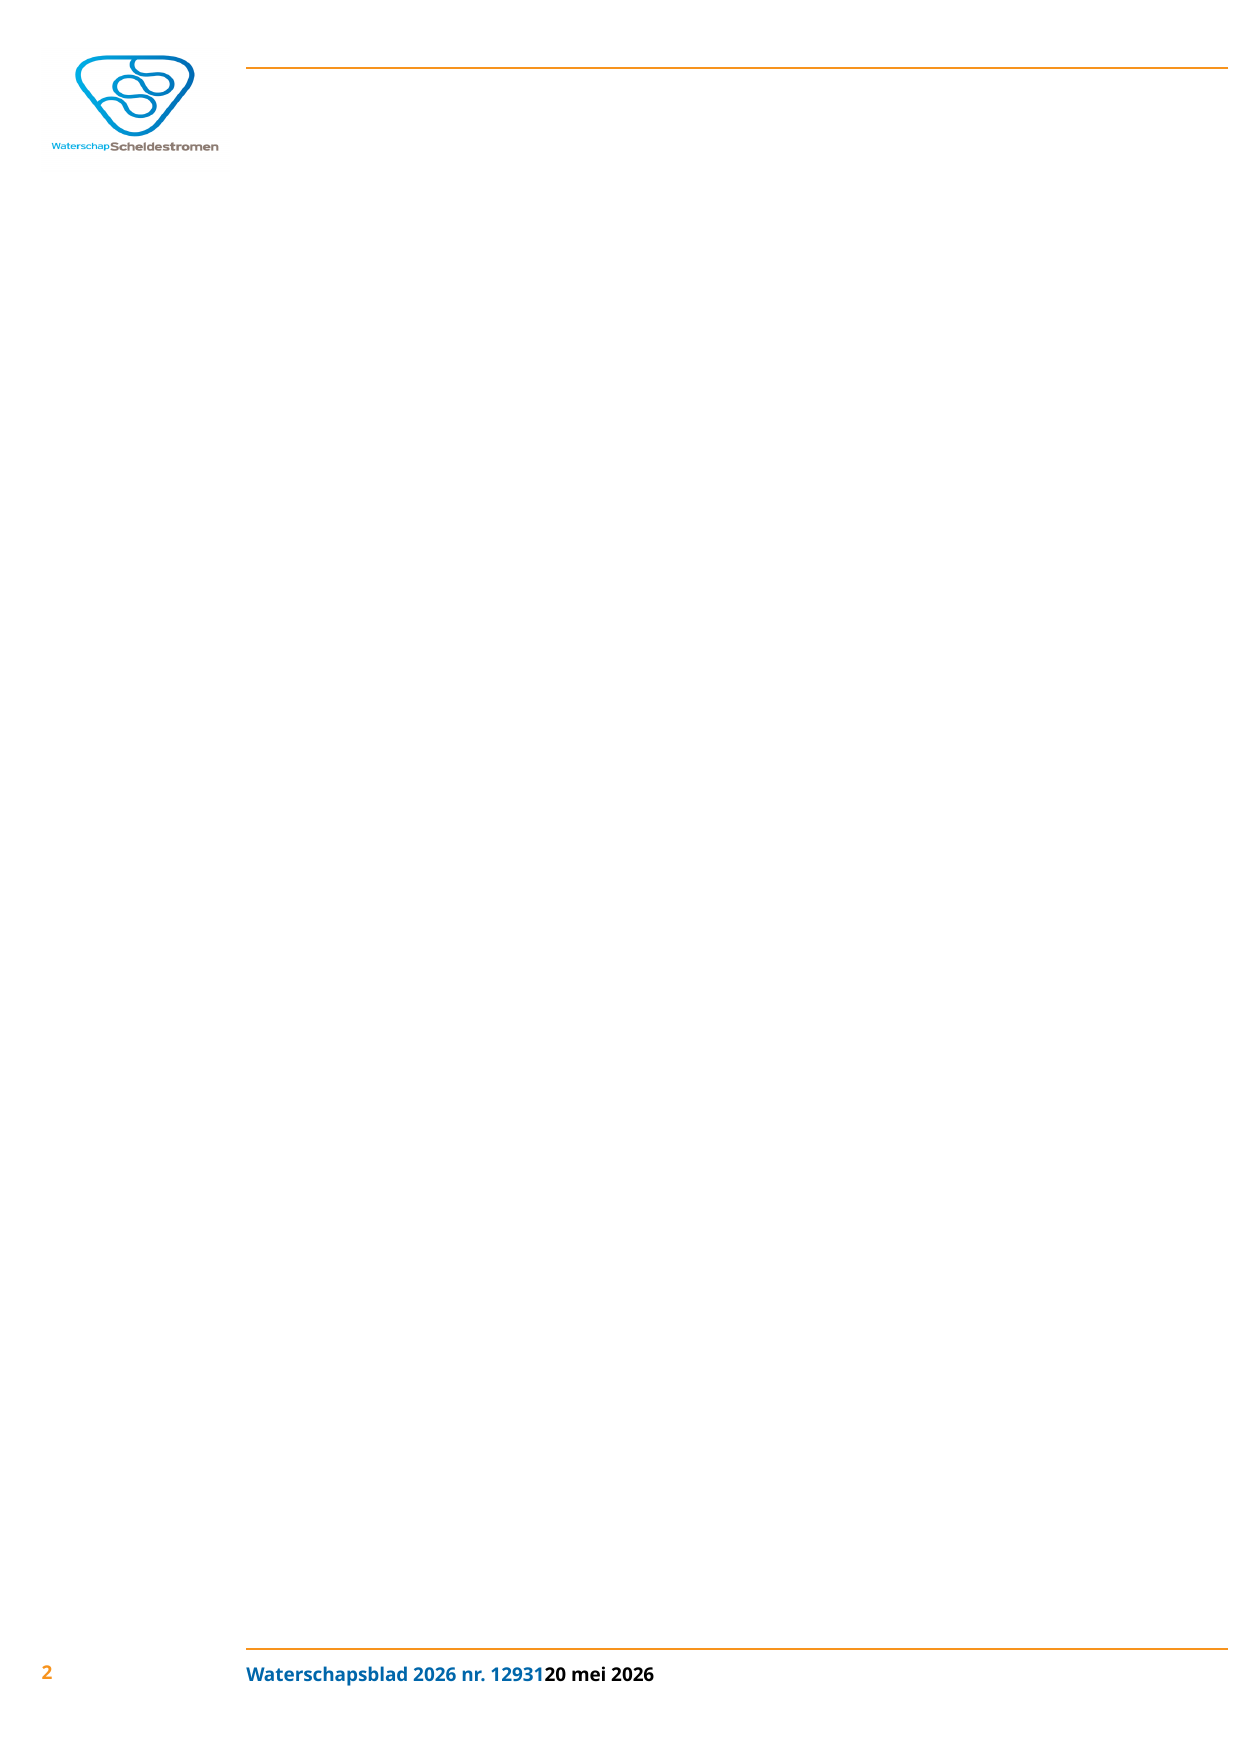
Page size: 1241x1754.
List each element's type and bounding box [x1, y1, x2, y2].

picture [41, 47, 231, 172]
